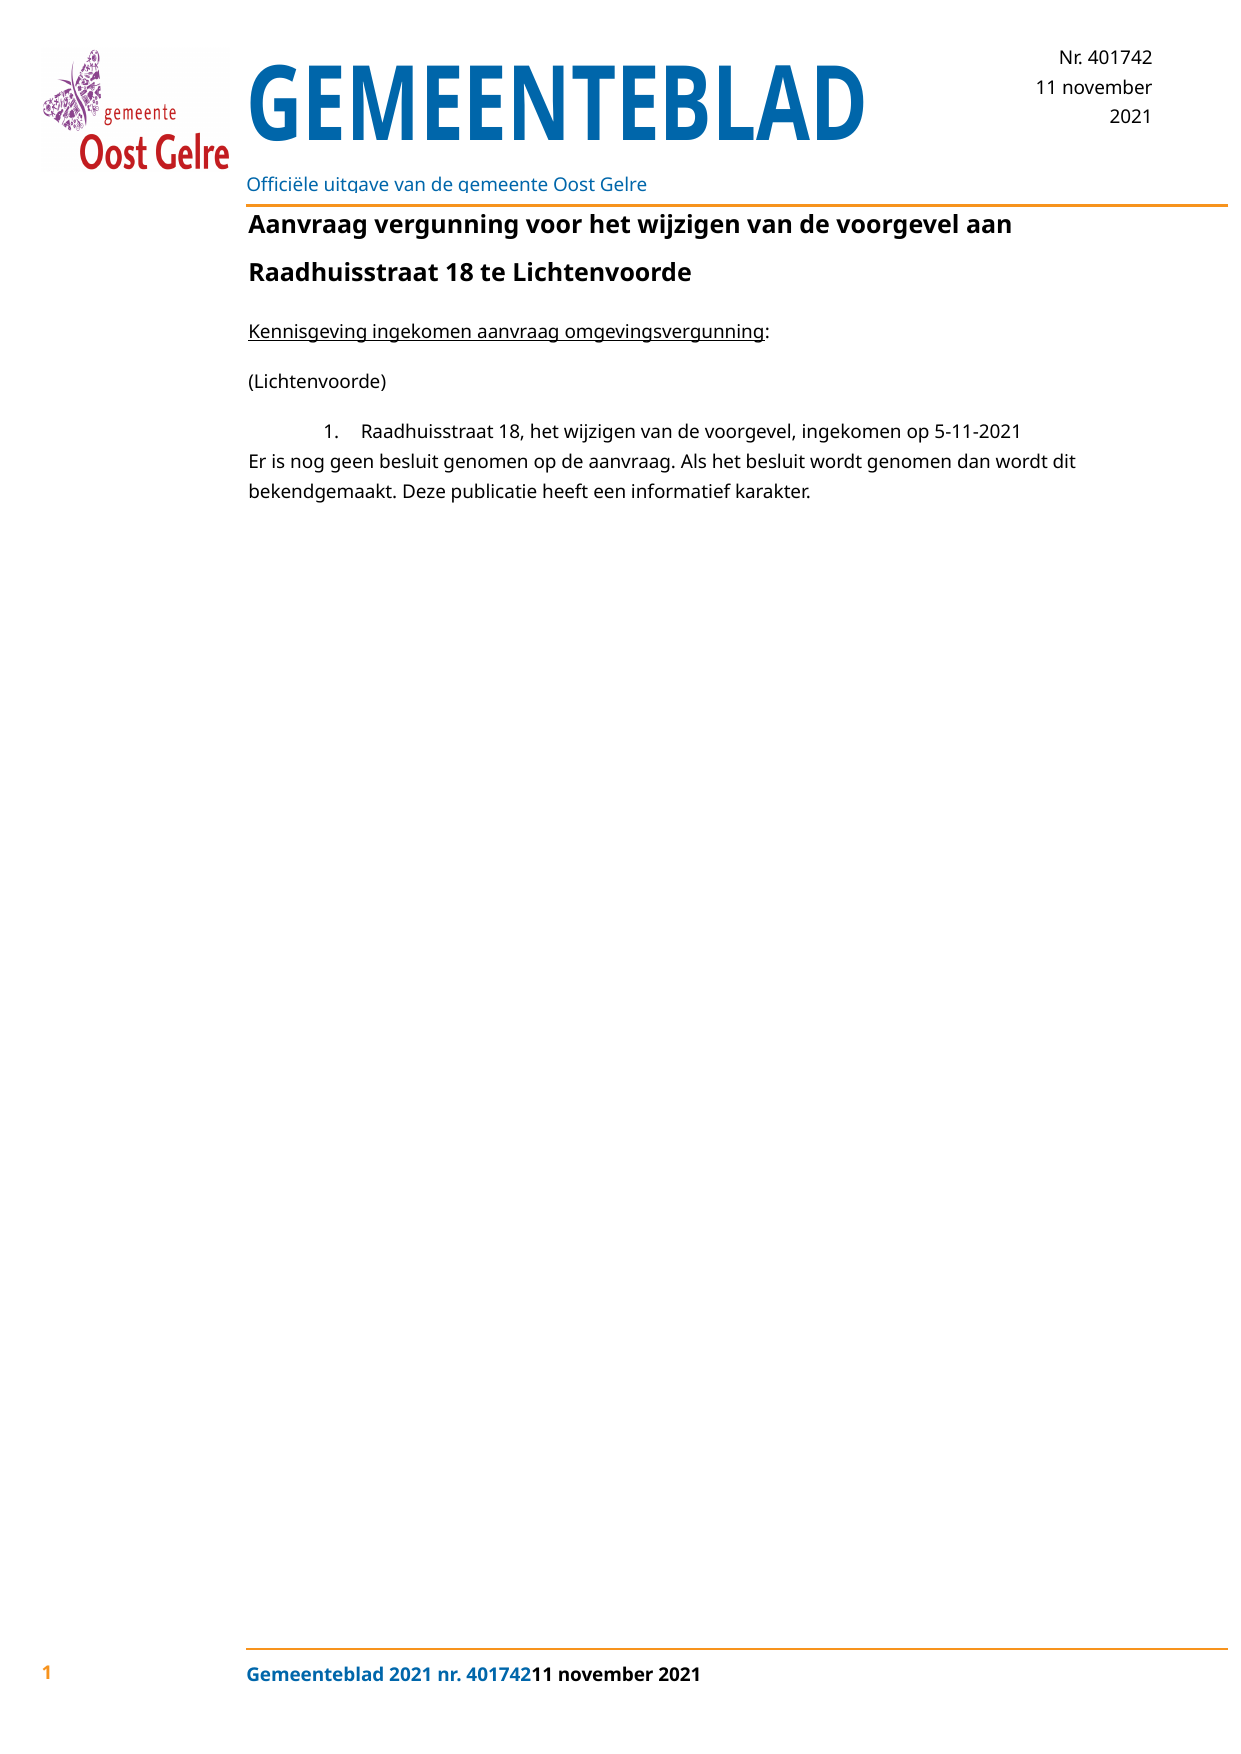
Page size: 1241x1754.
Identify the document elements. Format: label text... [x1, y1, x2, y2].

text Kennisgeving ingekomen aanvraag omgevingsvergunning: [248, 318, 1152, 344]
text Er is nog geen besluit genomen op de aanvraag. Als het besluit wordt genomen dan wordt dit bekendgemaakt. Deze publicatie heeft een informatief karakter. [248, 448, 1152, 504]
list Raadhuisstraat 18, het wijzigen van de voorgevel, ingekomen op 5-11-2021 [323, 419, 1152, 444]
text Aanvraag vergunning voor het wijzigen van de voorgevel aan Raadhuisstraat 18 te Lichtenvoorde [248, 207, 1152, 288]
picture [41, 47, 231, 172]
text (Lichtenvoorde) [248, 368, 1152, 394]
